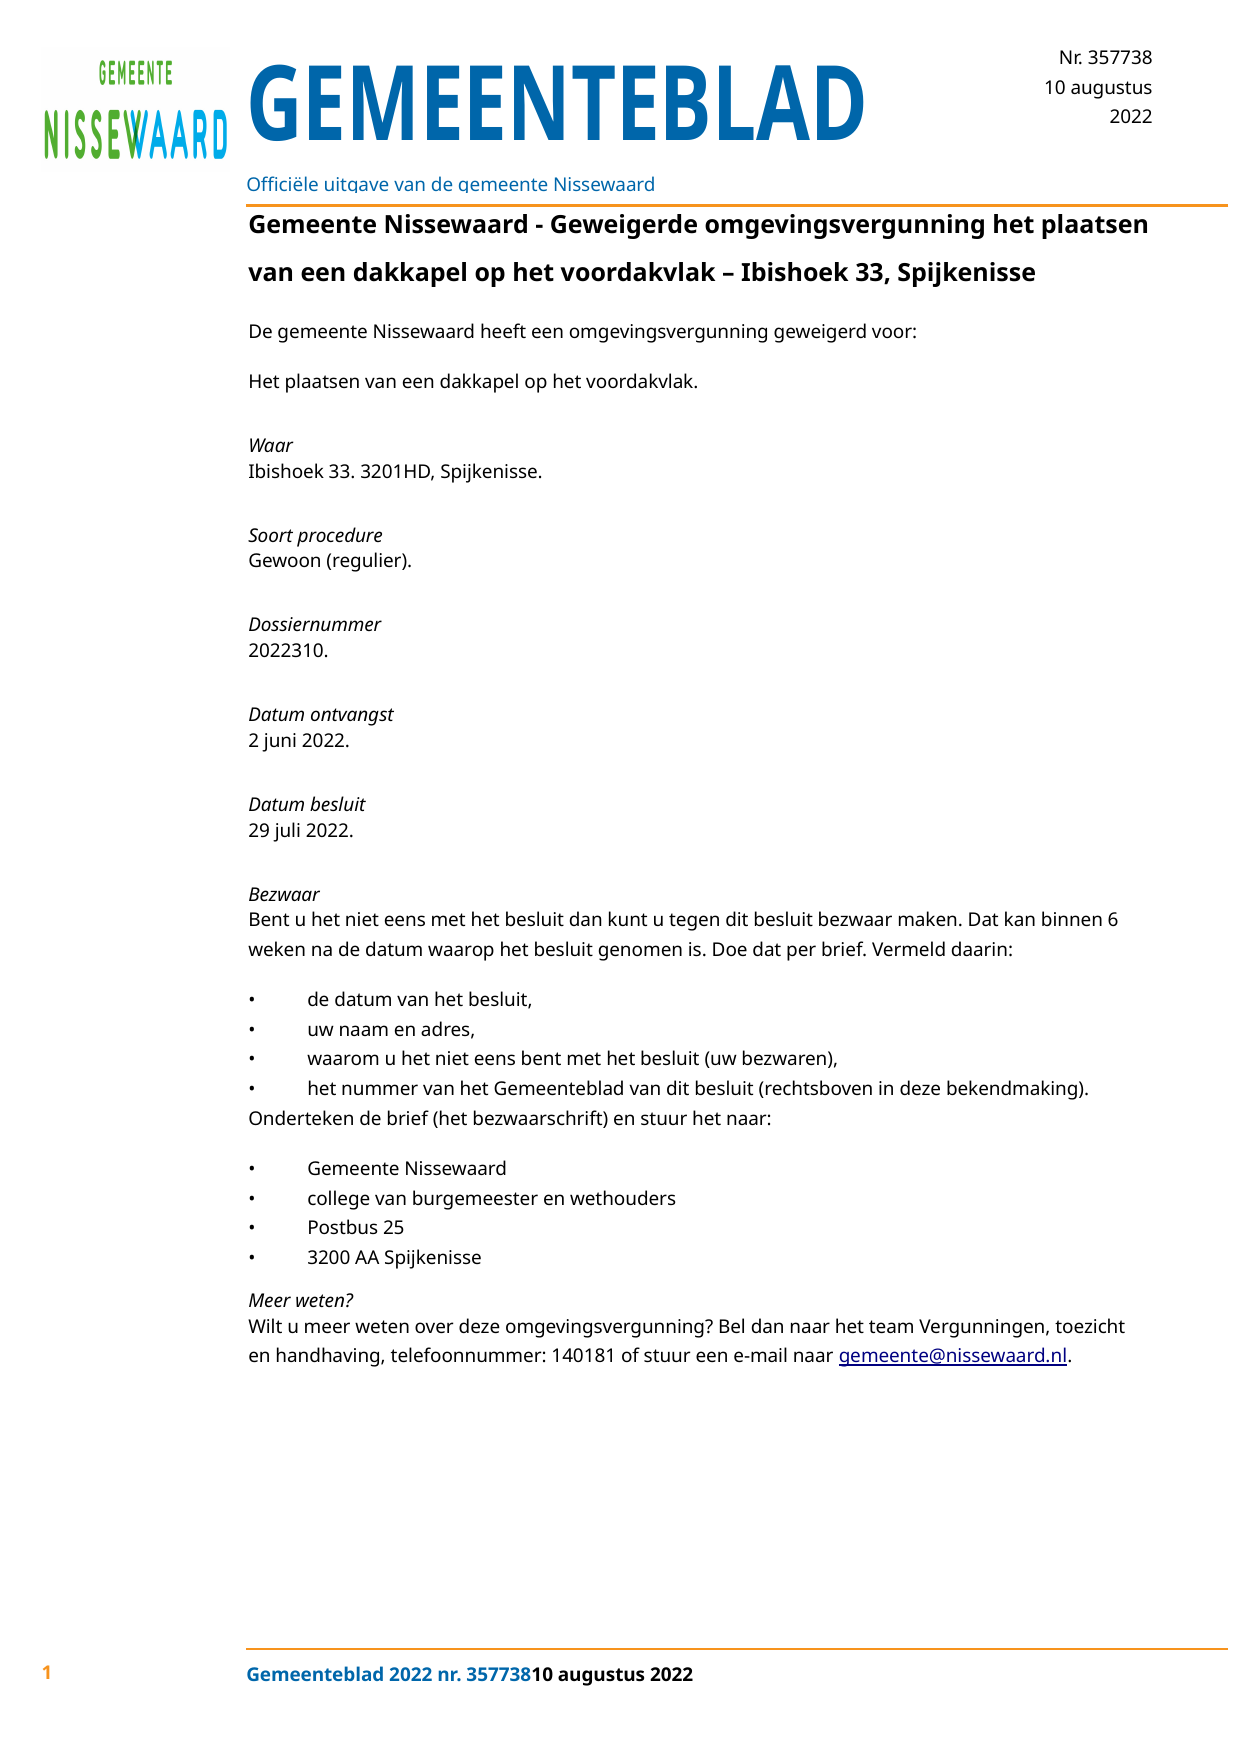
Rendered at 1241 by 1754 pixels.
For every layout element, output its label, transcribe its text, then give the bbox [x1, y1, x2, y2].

text 2 juni 2022. [248, 727, 1152, 753]
list het nummer van het Gemeenteblad van dit besluit (rechtsboven in deze bekendmaking). [248, 1075, 1152, 1101]
text Bezwaar [248, 881, 1152, 906]
list 3200 AA Spijkenisse [248, 1244, 1152, 1270]
text Waar [248, 432, 1152, 458]
text Bent u het niet eens met het besluit dan kunt u tegen dit besluit bezwaar maken. Dat kan binnen 6 weken na de datum waarop het besluit genomen is. Doe dat per brief. Vermeld daarin: [248, 906, 1152, 962]
picture [41, 47, 231, 172]
text Het plaatsen van een dakkapel op het voordakvlak. [248, 368, 1152, 394]
text Soort procedure [248, 522, 1152, 548]
text Meer weten? [248, 1287, 1152, 1313]
text Dossiernummer [248, 612, 1152, 637]
text Wilt u meer weten over deze omgevingsvergunning? Bel dan naar het team Vergunningen, toezicht en handhaving, telefoonnummer: 140181 of stuur een e-mail naar gemeente@nissewaard.nl. [248, 1313, 1152, 1368]
list waarom u het niet eens bent met het besluit (uw bezwaren), [248, 1046, 1152, 1071]
text Gewoon (regulier). [248, 548, 1152, 573]
text Gemeente Nissewaard - Geweigerde omgevingsvergunning het plaatsen van een dakkapel op het voordakvlak – Ibishoek 33, Spijkenisse [248, 207, 1152, 288]
list uw naam en adres, [248, 1016, 1152, 1042]
text 29 juli 2022. [248, 817, 1152, 842]
text 2022310. [248, 637, 1152, 663]
text De gemeente Nissewaard heeft een omgevingsvergunning geweigerd voor: [248, 318, 1152, 344]
list Postbus 25 [248, 1214, 1152, 1240]
list de datum van het besluit, [248, 986, 1152, 1012]
list Gemeente Nissewaard [248, 1155, 1152, 1181]
text Ibishoek 33. 3201HD, Spijkenisse. [248, 458, 1152, 484]
text Datum besluit [248, 791, 1152, 817]
list college van burgemeester en wethouders [248, 1185, 1152, 1211]
text Datum ontvangst [248, 701, 1152, 727]
text Onderteken de brief (het bezwaarschrift) en stuur het naar: [248, 1105, 1152, 1131]
